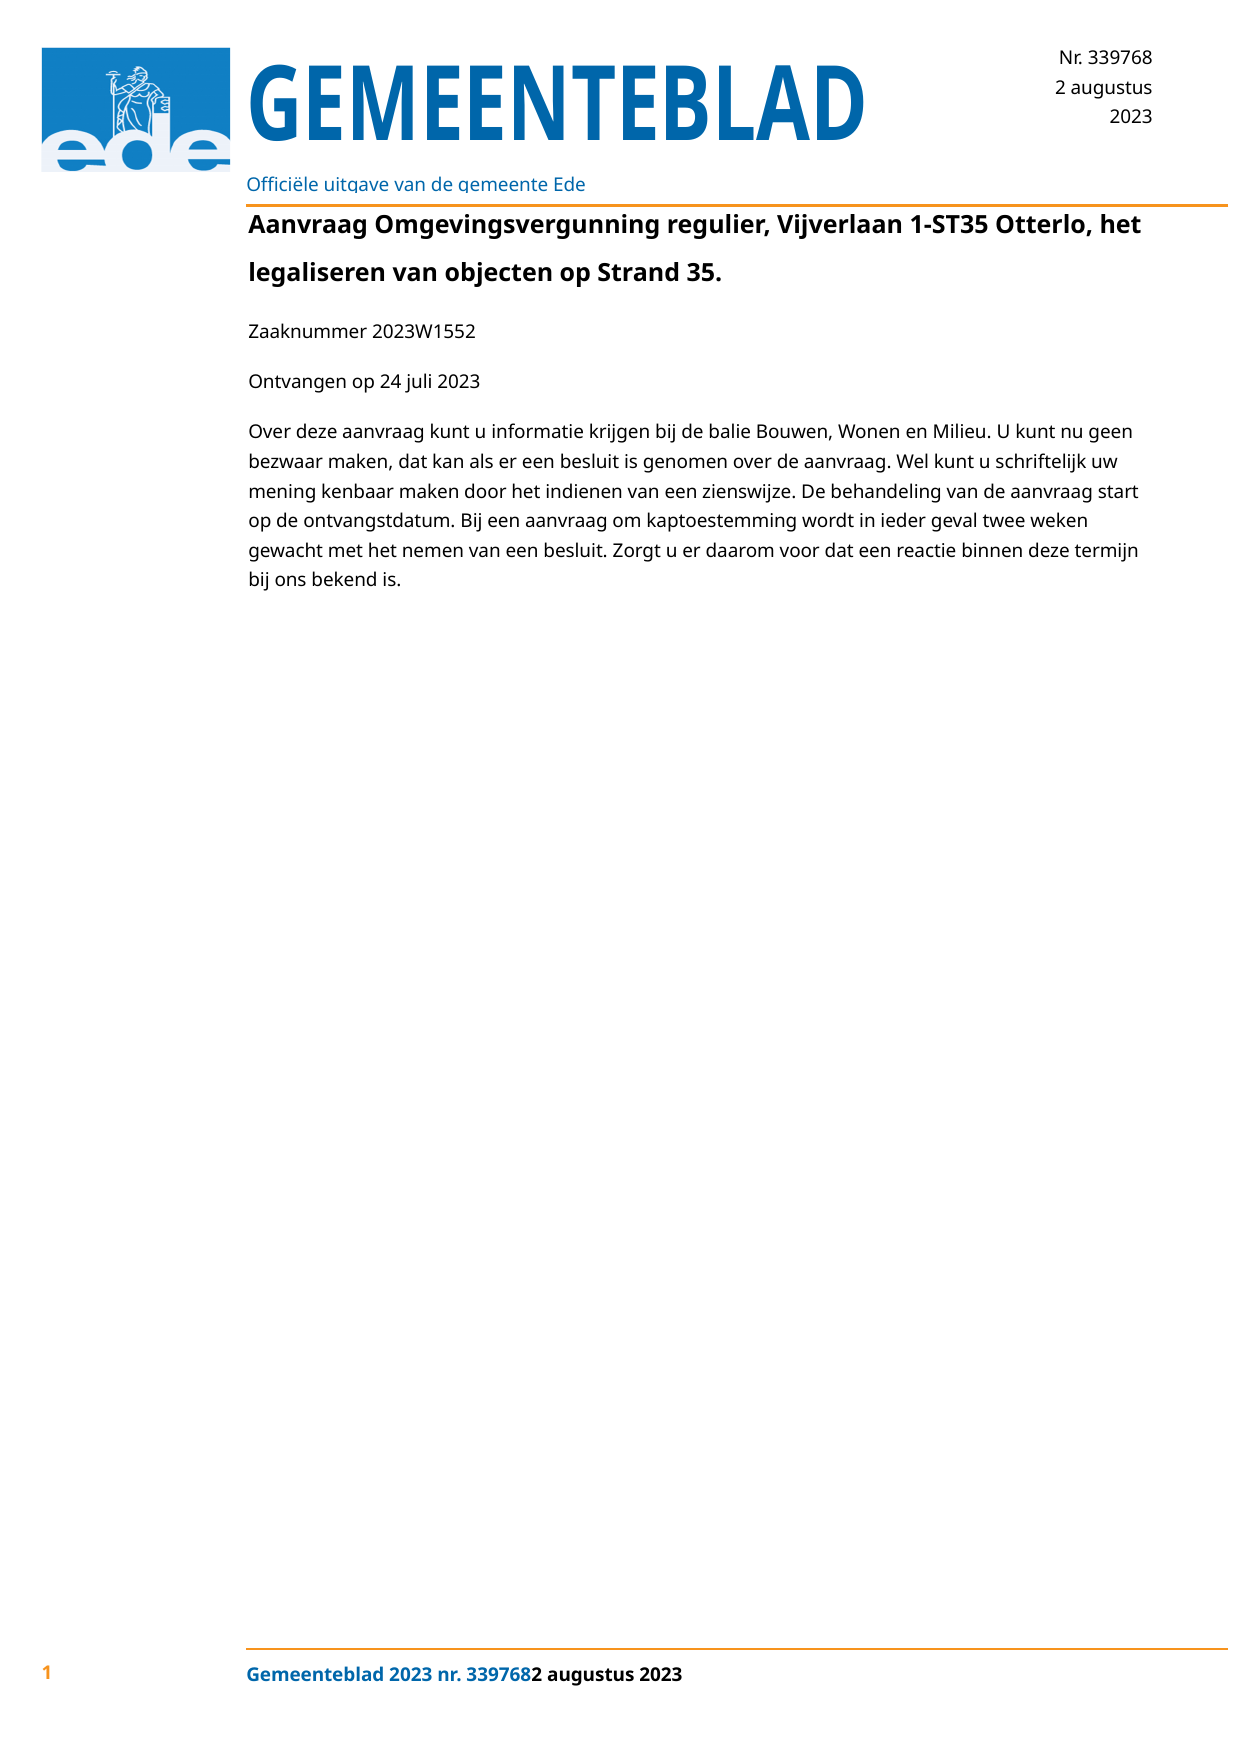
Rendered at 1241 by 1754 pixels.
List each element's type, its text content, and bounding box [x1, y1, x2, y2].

picture [41, 47, 231, 172]
text Zaaknummer 2023W1552 [248, 318, 1152, 344]
text Ontvangen op 24 juli 2023 [248, 368, 1152, 394]
text Over deze aanvraag kunt u informatie krijgen bij de balie Bouwen, Wonen en Milieu. U kunt nu geen bezwaar maken, dat kan als er een besluit is genomen over de aanvraag. Wel kunt u schriftelijk uw mening kenbaar maken door het indienen van een zienswijze. De behandeling van de aanvraag start op de ontvangstdatum. Bij een aanvraag om kaptoestemming wordt in ieder geval twee weken gewacht met het nemen van een besluit. Zorgt u er daarom voor dat een reactie binnen deze termijn bij ons bekend is. [248, 419, 1152, 592]
text Aanvraag Omgevingsvergunning regulier, Vijverlaan 1-ST35 Otterlo, het legaliseren van objecten op Strand 35. [248, 207, 1152, 288]
